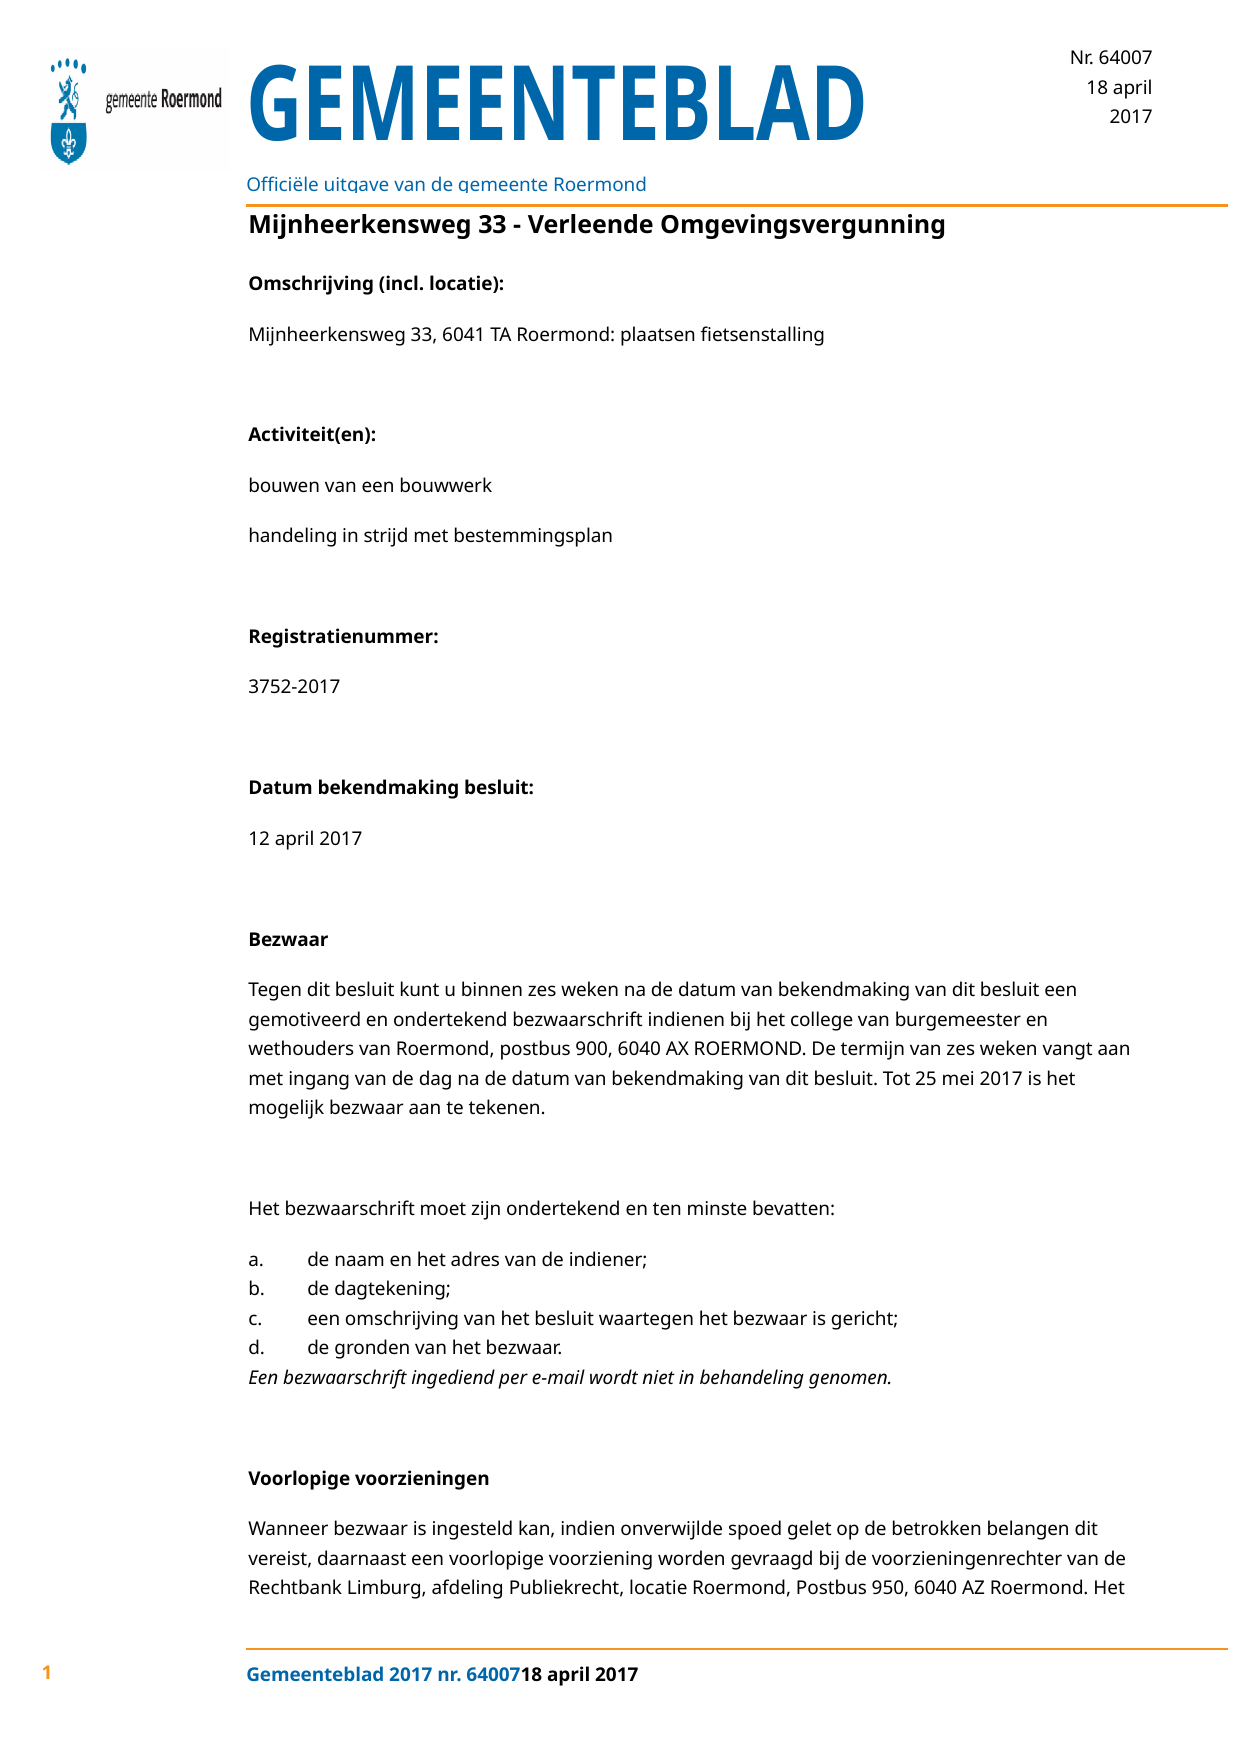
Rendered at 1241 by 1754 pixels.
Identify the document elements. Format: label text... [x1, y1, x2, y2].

text Datum bekendmaking besluit: [248, 774, 1152, 800]
text Mijnheerkensweg 33 - Verleende Omgevingsvergunning [248, 207, 1152, 241]
text Registratienummer: [248, 623, 1152, 649]
text bouwen van een bouwwerk [248, 472, 1152, 498]
text 12 april 2017 [248, 825, 1152, 851]
text Activiteit(en): [248, 422, 1152, 447]
list de dagtekening; [248, 1275, 1152, 1301]
text Een bezwaarschrift ingediend per e-mail wordt niet in behandeling genomen. [248, 1364, 1152, 1390]
text Omschrijving (incl. locatie): [248, 270, 1152, 296]
text Voorlopige voorzieningen [248, 1465, 1152, 1491]
text Mijnheerkensweg 33, 6041 TA Roermond: plaatsen fietsenstalling [248, 321, 1152, 346]
text handeling in strijd met bestemmingsplan [248, 522, 1152, 548]
list de gronden van het bezwaar. [248, 1334, 1152, 1360]
text Het bezwaarschrift moet zijn ondertekend en ten minste bevatten: [248, 1195, 1152, 1221]
text Bezwaar [248, 926, 1152, 951]
list de naam en het adres van de indiener; [248, 1246, 1152, 1271]
text Tegen dit besluit kunt u binnen zes weken na de datum van bekendmaking van dit besluit een gemotiveerd en ondertekend bezwaarschrift indienen bij het college van burgemeester en wethouders van Roermond, postbus 900, 6040 AX ROERMOND. De termijn van zes weken vangt aan met ingang van de dag na de datum van bekendmaking van dit besluit. Tot 25 mei 2017 is het mogelijk bezwaar aan te tekenen. [248, 976, 1152, 1120]
text Wanneer bezwaar is ingesteld kan, indien onverwijlde spoed gelet op de betrokken belangen dit vereist, daarnaast een voorlopige voorziening worden gevraagd bij de voorzieningenrechter van de Rechtbank Limburg, afdeling Publiekrecht, locatie Roermond, Postbus 950, 6040 AZ Roermond. Het [248, 1515, 1152, 1600]
list een omschrijving van het besluit waartegen het bezwaar is gericht; [248, 1305, 1152, 1331]
picture [41, 47, 231, 172]
text 3752-2017 [248, 674, 1152, 699]
